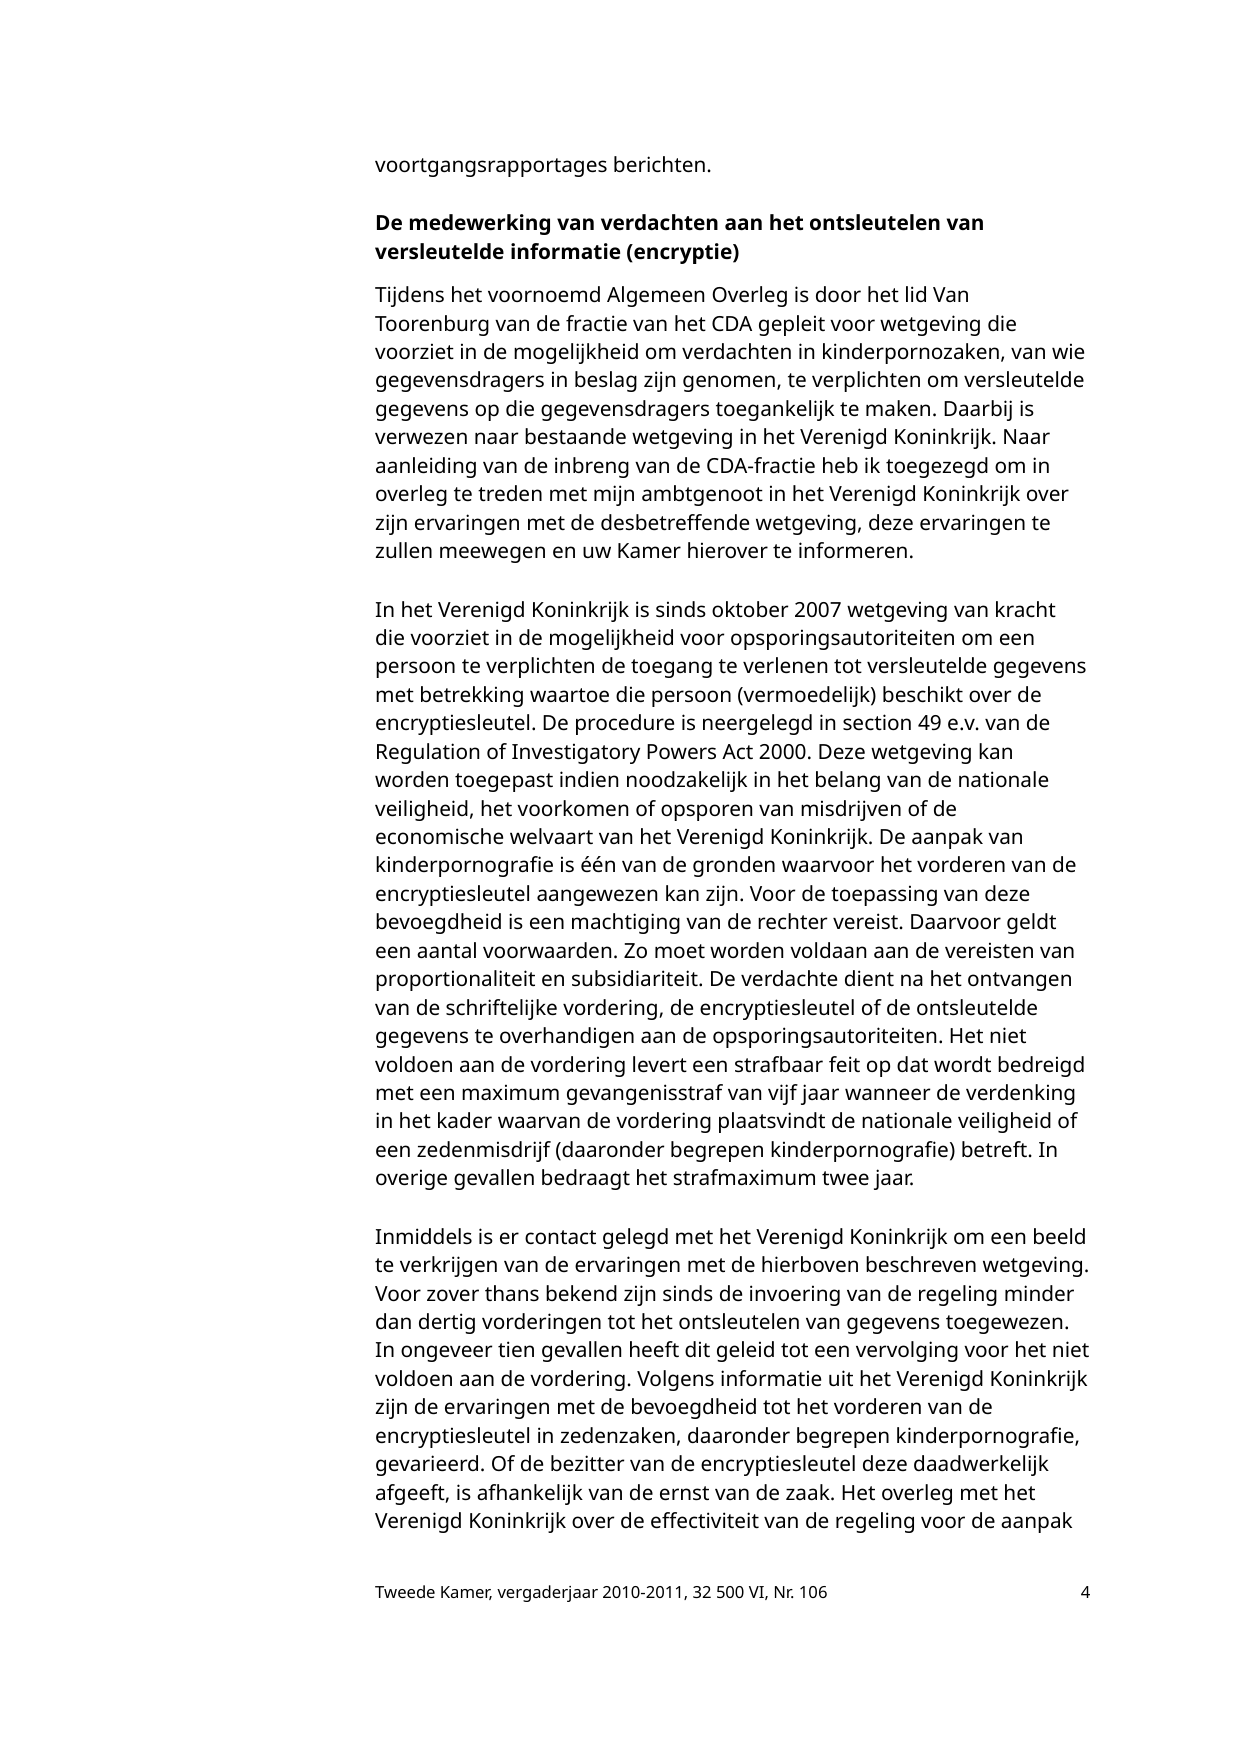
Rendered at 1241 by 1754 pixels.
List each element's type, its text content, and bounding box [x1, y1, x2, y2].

text Tijdens het voornoemd Algemeen Overleg is door het lid Van Toorenburg van de fractie van het CDA gepleit voor wetgeving die voorziet in de mogelijkheid om verdachten in kinderpornozaken, van wie gegevensdragers in beslag zijn genomen, te verplichten om versleutelde gegevens op die gegevensdragers toegankelijk te maken. Daarbij is verwezen naar bestaande wetgeving in het Verenigd Koninkrijk. Naar aanleiding van de inbreng van de CDA-fractie heb ik toegezegd om in overleg te treden met mijn ambtgenoot in het Verenigd Koninkrijk over zijn ervaringen met de desbetreffende wetgeving, deze ervaringen te zullen meewegen en uw Kamer hierover te informeren. [375, 280, 1090, 565]
text De medewerking van verdachten aan het ontsleutelen van versleutelde informatie (encryptie) [375, 208, 1090, 265]
text In het Verenigd Koninkrijk is sinds oktober 2007 wetgeving van kracht die voorziet in de mogelijkheid voor opsporingsautoriteiten om een persoon te verplichten de toegang te verlenen tot versleutelde gegevens met betrekking waartoe die persoon (vermoedelijk) beschikt over de encryptiesleutel. De procedure is neergelegd in section 49 e.v. van de Regulation of Investigatory Powers Act 2000. Deze wetgeving kan worden toegepast indien noodzakelijk in het belang van de nationale veiligheid, het voorkomen of opsporen van misdrijven of de economische welvaart van het Verenigd Koninkrijk. De aanpak van kinderpornografie is één van de gronden waarvoor het vorderen van de encryptiesleutel aangewezen kan zijn. Voor de toepassing van deze bevoegdheid is een machtiging van de rechter vereist. Daarvoor geldt een aantal voorwaarden. Zo moet worden voldaan aan de vereisten van proportionaliteit en subsidiariteit. De verdachte dient na het ontvangen van de schriftelijke vordering, de encryptiesleutel of de ontsleutelde gegevens te overhandigen aan de opsporingsautoriteiten. Het niet voldoen aan de vordering levert een strafbaar feit op dat wordt bedreigd met een maximum gevangenisstraf van vijf jaar wanneer de verdenking in het kader waarvan de vordering plaatsvindt de nationale veiligheid of een zedenmisdrijf (daaronder begrepen kinderpornografie) betreft. In overige gevallen bedraagt het strafmaximum twee jaar. [375, 595, 1090, 1192]
text voortgangsrapportages berichten. [375, 150, 1090, 178]
text Inmiddels is er contact gelegd met het Verenigd Koninkrijk om een beeld te verkrijgen van de ervaringen met de hierboven beschreven wetgeving. Voor zover thans bekend zijn sinds de invoering van de regeling minder dan dertig vorderingen tot het ontsleutelen van gegevens toegewezen. In ongeveer tien gevallen heeft dit geleid tot een vervolging voor het niet voldoen aan de vordering. Volgens informatie uit het Verenigd Koninkrijk zijn de ervaringen met de bevoegdheid tot het vorderen van de encryptiesleutel in zedenzaken, daaronder begrepen kinderpornografie, gevarieerd. Of de bezitter van de encryptiesleutel deze daadwerkelijk afgeeft, is afhankelijk van de ernst van de zaak. Het overleg met het Verenigd Koninkrijk over de effectiviteit van de regeling voor de aanpak [375, 1222, 1090, 1535]
